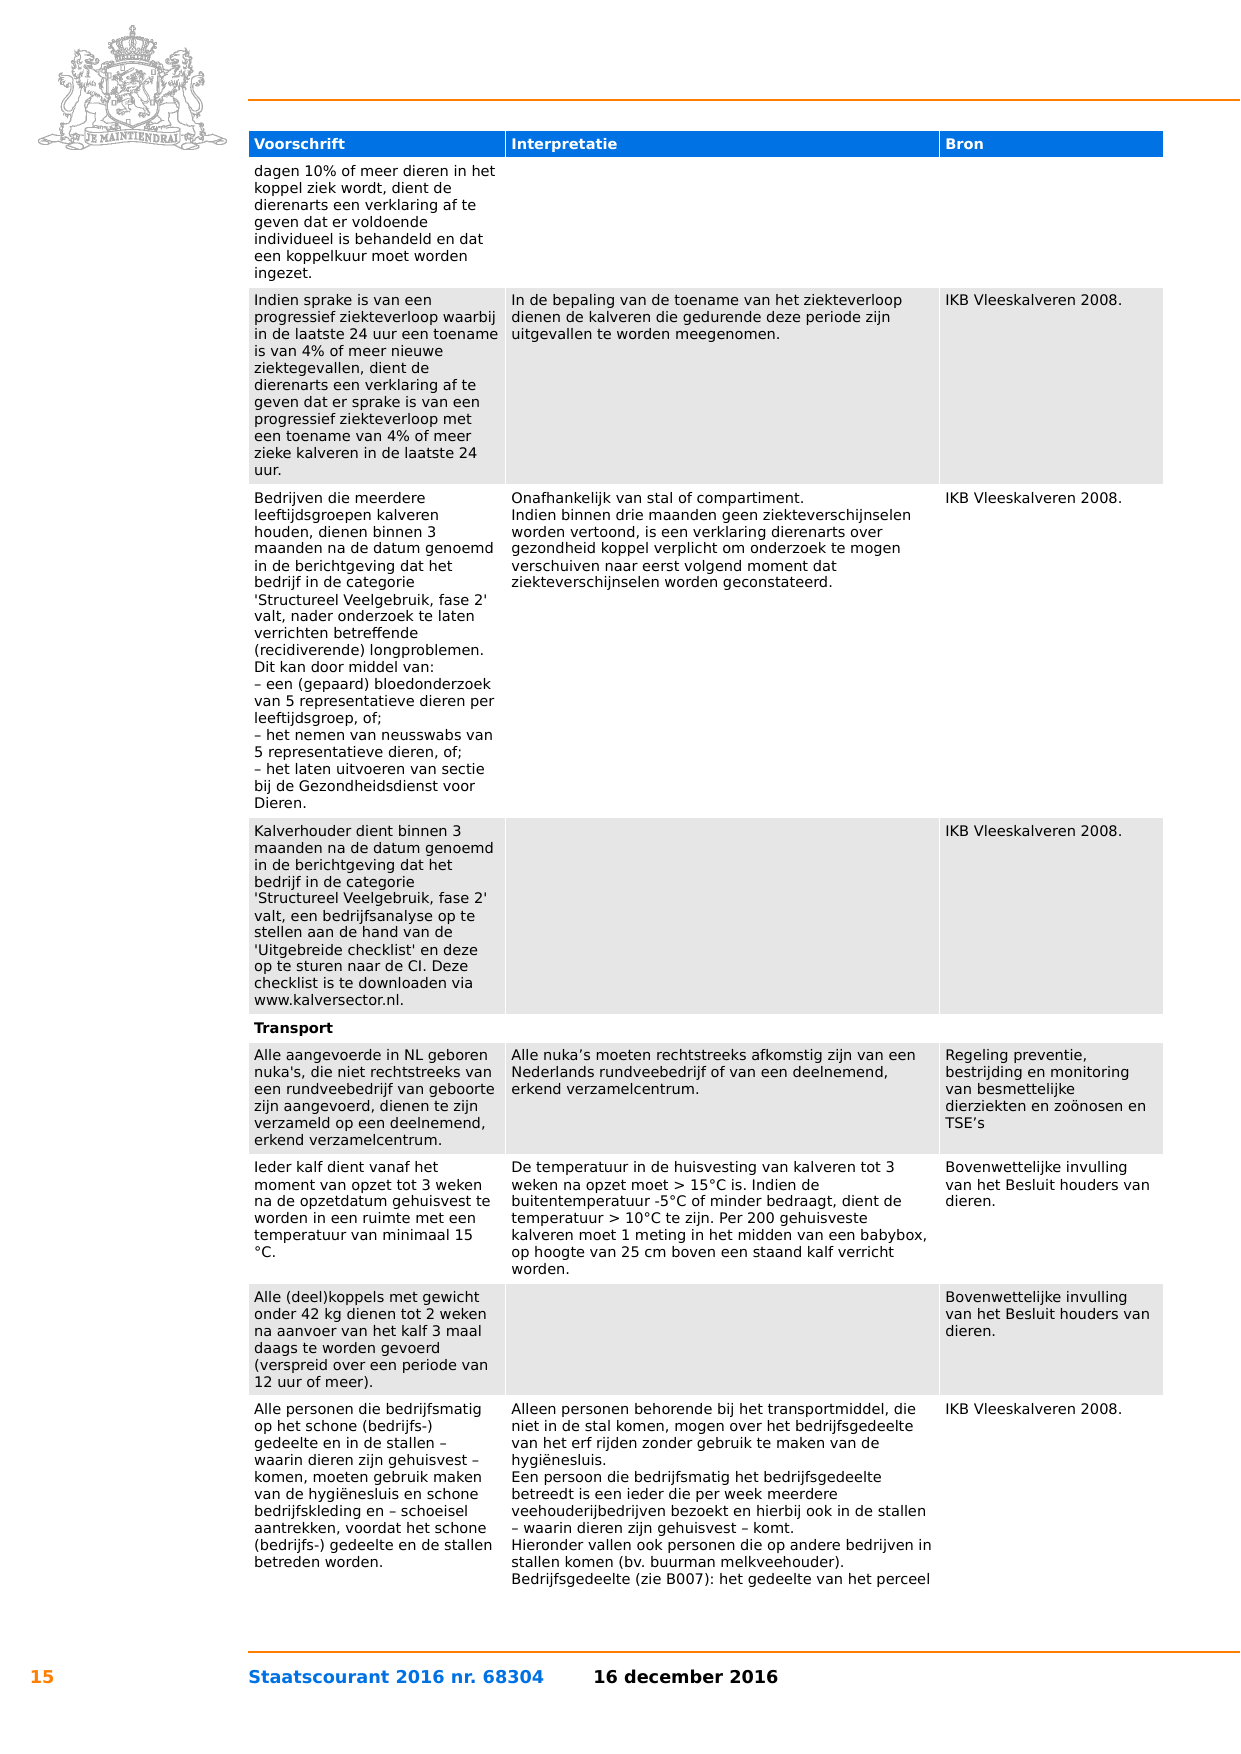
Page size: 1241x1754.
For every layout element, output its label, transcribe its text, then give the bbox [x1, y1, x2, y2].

table_cell Alle (deel)koppels met gewicht onder 42 kg dienen tot 2 weken na aanvoer van het kalf 3 maal daags te worden gevoerd (verspreid over een periode van 12 uur of meer). [249, 1284, 505, 1395]
table_cell [940, 1015, 1163, 1041]
table_cell Bovenwettelijke invulling van het Besluit houders van dieren. [940, 1284, 1163, 1395]
table_cell IKB Vleeskalveren 2008. [940, 818, 1163, 1014]
table_header Voorschrift [249, 131, 505, 157]
table_cell IKB Vleeskalveren 2008. [940, 288, 1163, 484]
table_cell De temperatuur in de huisvesting van kalveren tot 3 weken na opzet moet > 15°C is. Indien de buitentemperatuur -5°C of minder bedraagt, dient de temperatuur > 10°C te zijn. Per 200 gehuisveste kalveren moet 1 meting in het midden van een babybox, op hoogte van 25 cm boven een staand kalf verricht worden. [506, 1155, 939, 1283]
table_cell Kalverhouder dient binnen 3 maanden na de datum genoemd in de berichtgeving dat het bedrijf in de categorie 'Structureel Veelgebruik, fase 2' valt, een bedrijfsanalyse op te stellen aan de hand van de 'Uitgebreide checklist' en deze op te sturen naar de CI. Deze checklist is te downloaden via www.kalversector.nl. [249, 818, 505, 1014]
table_cell Regeling preventie, bestrijding en monitoring van besmettelijke dierziekten en zoönosen en TSE’s [940, 1043, 1163, 1154]
table_cell dagen 10% of meer dieren in het koppel ziek wordt, dient de dierenarts een verklaring af te geven dat er voldoende individueel is behandeld en dat een koppelkuur moet worden ingezet. [249, 158, 505, 287]
table_cell Indien sprake is van een progressief ziekteverloop waarbij in de laatste 24 uur een toename is van 4% of meer nieuwe ziektegevallen, dient de dierenarts een verklaring af te geven dat er sprake is van een progressief ziekteverloop met een toename van 4% of meer zieke kalveren in de laatste 24 uur. [249, 288, 505, 484]
table_cell IKB Vleeskalveren 2008. [940, 485, 1163, 817]
table_cell Alle nuka’s moeten rechtstreeks afkomstig zijn van een Nederlands rundveebedrijf of van een deelnemend, erkend verzamelcentrum. [506, 1043, 939, 1154]
picture [38, 25, 227, 150]
table_header Interpretatie [506, 131, 939, 157]
table_cell [940, 158, 1163, 287]
table_cell Alle aangevoerde in NL geboren nuka's, die niet rechtstreeks van een rundveebedrijf van geboorte zijn aangevoerd, dienen te zijn verzameld op een deelnemend, erkend verzamelcentrum. [249, 1043, 505, 1154]
table_cell [506, 158, 939, 287]
table_cell Transport [249, 1015, 505, 1041]
table_cell Bovenwettelijke invulling van het Besluit houders van dieren. [940, 1155, 1163, 1283]
table_cell [506, 818, 939, 1014]
table_cell Alle personen die bedrijfsmatig op het schone (bedrijfs-) gedeelte en in de stallen – waarin dieren zijn gehuisvest – komen, moeten gebruik maken van de hygiënesluis en schone bedrijfskleding en – schoeisel aantrekken, voordat het schone (bedrijfs-) gedeelte en de stallen betreden worden. [249, 1396, 505, 1592]
table_cell Ieder kalf dient vanaf het moment van opzet tot 3 weken na de opzetdatum gehuisvest te worden in een ruimte met een temperatuur van minimaal 15 °C. [249, 1155, 505, 1283]
table_cell Alleen personen behorende bij het transportmiddel, die niet in de stal komen, mogen over het bedrijfsgedeelte van het erf rijden zonder gebruik te maken van de hygiënesluis. Een persoon die bedrijfsmatig het bedrijfsgedeelte betreedt is een ieder die per week meerdere veehouderijbedrijven bezoekt en hierbij ook in de stallen – waarin dieren zijn gehuisvest – komt. Hieronder vallen ook personen die op andere bedrijven in stallen komen (bv. buurman melkveehouder). Bedrijfsgedeelte (zie B007): het gedeelte van het perceel [506, 1396, 939, 1592]
table_header Bron [940, 131, 1163, 157]
table_cell In de bepaling van de toename van het ziekteverloop dienen de kalveren die gedurende deze periode zijn uitgevallen te worden meegenomen. [506, 288, 939, 484]
table_cell Bedrijven die meerdere leeftijdsgroepen kalveren houden, dienen binnen 3 maanden na de datum genoemd in de berichtgeving dat het bedrijf in de categorie 'Structureel Veelgebruik, fase 2' valt, nader onderzoek te laten verrichten betreffende (recidiverende) longproblemen. Dit kan door middel van: – een (gepaard) bloedonderzoek van 5 representatieve dieren per leeftijdsgroep, of; – het nemen van neusswabs van 5 representatieve dieren, of; – het laten uitvoeren van sectie bij de Gezondheidsdienst voor Dieren. [249, 485, 505, 817]
table_cell IKB Vleeskalveren 2008. [940, 1396, 1163, 1592]
table_cell Onafhankelijk van stal of compartiment. Indien binnen drie maanden geen ziekteverschijnselen worden vertoond, is een verklaring dierenarts over gezondheid koppel verplicht om onderzoek te mogen verschuiven naar eerst volgend moment dat ziekteverschijnselen worden geconstateerd. [506, 485, 939, 817]
table_cell [506, 1015, 939, 1041]
table_cell [506, 1284, 939, 1395]
